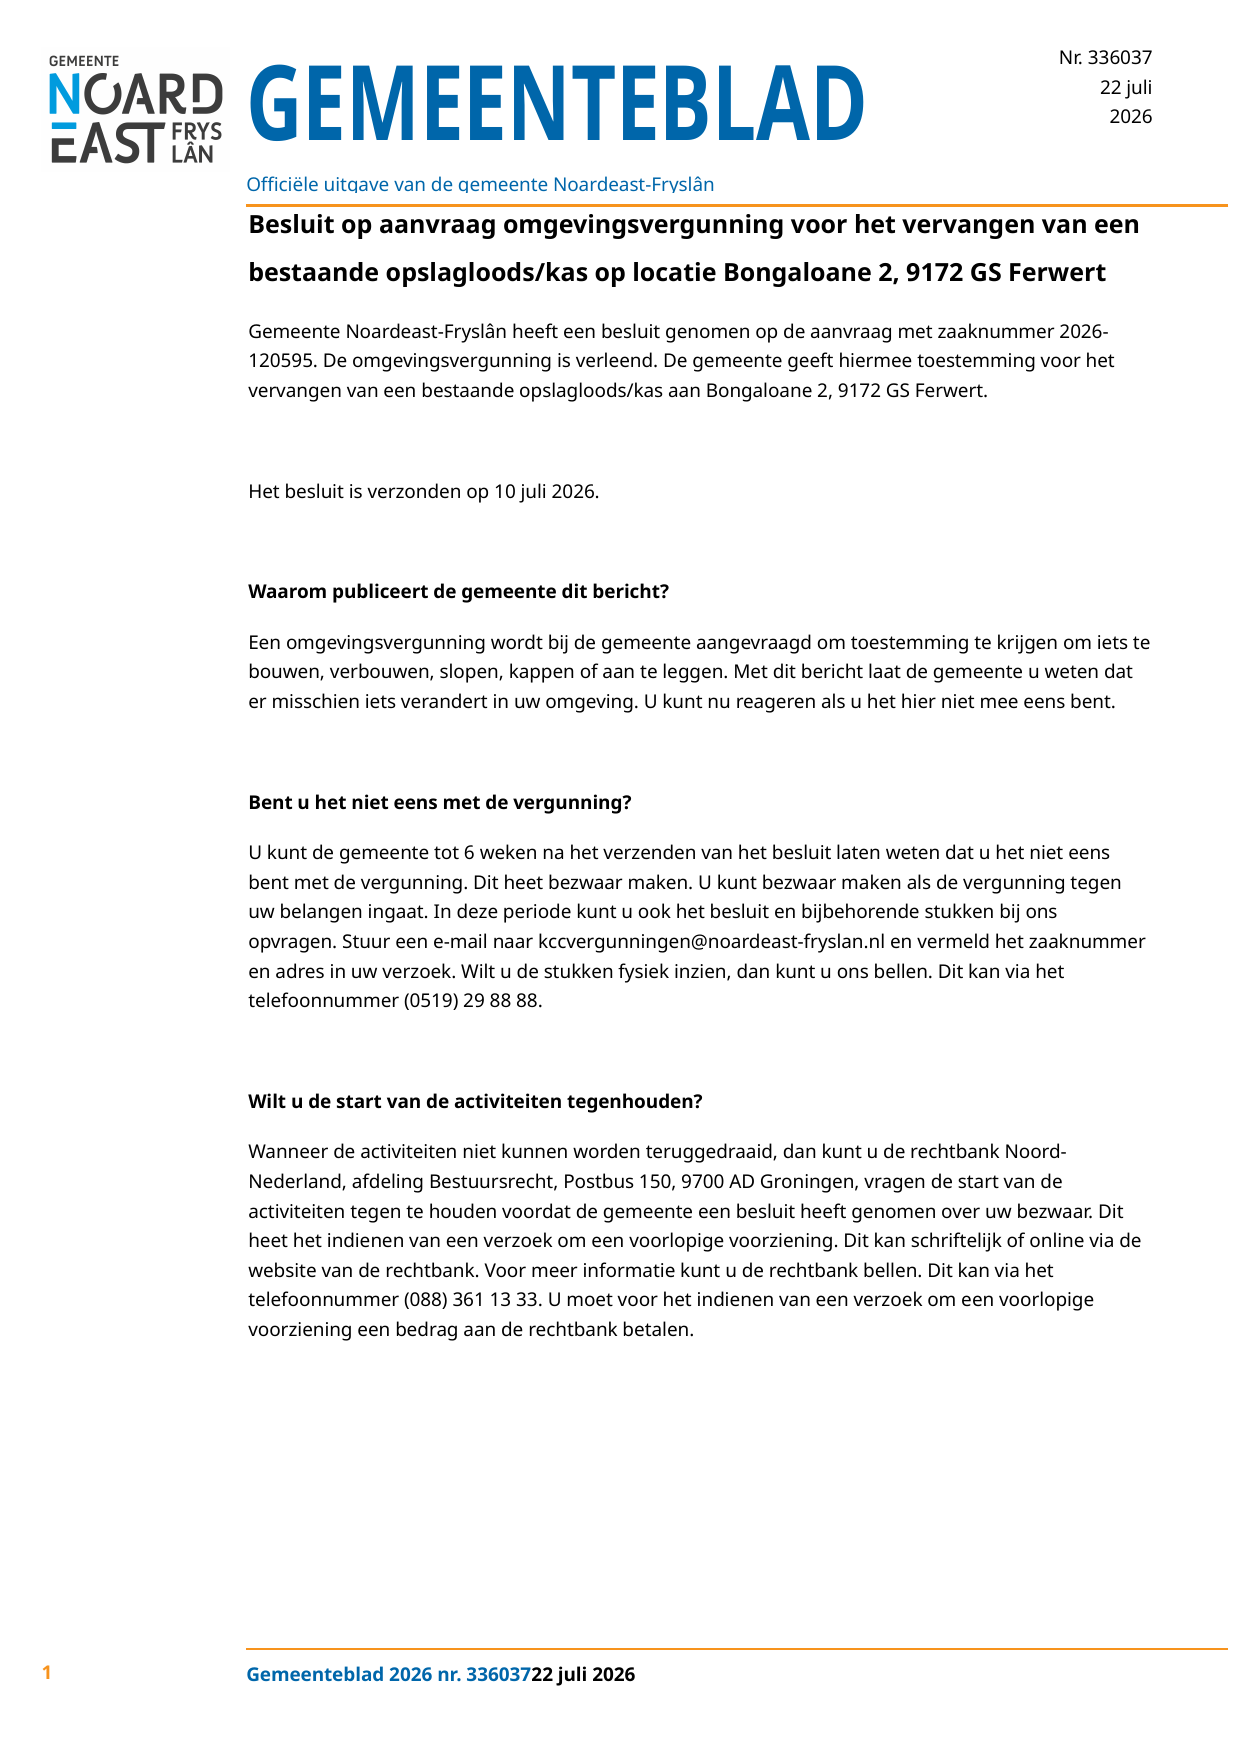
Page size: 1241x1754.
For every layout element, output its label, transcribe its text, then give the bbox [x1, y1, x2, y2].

text Waarom publiceert de gemeente dit bericht? [248, 579, 1152, 604]
text Bent u het niet eens met de vergunning? [248, 789, 1152, 815]
text Een omgevingsvergunning wordt bij de gemeente aangevraagd om toestemming te krijgen om iets te bouwen, verbouwen, slopen, kappen of aan te leggen. Met dit bericht laat de gemeente u weten dat er misschien iets verandert in uw omgeving. U kunt nu reageren als u het hier niet mee eens bent. [248, 629, 1152, 714]
text U kunt de gemeente tot 6 weken na het verzenden van het besluit laten weten dat u het niet eens bent met de vergunning. Dit heet bezwaar maken. U kunt bezwaar maken als de vergunning tegen uw belangen ingaat. In deze periode kunt u ook het besluit en bijbehorende stukken bij ons opvragen. Stuur een e-mail naar kccvergunningen@noardeast-fryslan.nl en vermeld het zaaknummer en adres in uw verzoek. Wilt u de stukken fysiek inzien, dan kunt u ons bellen. Dit kan via het telefoonnummer (0519) 29 88 88. [248, 839, 1152, 1013]
picture [41, 47, 231, 172]
text Wanneer de activiteiten niet kunnen worden teruggedraaid, dan kunt u de rechtbank Noord-Nederland, afdeling Bestuursrecht, Postbus 150, 9700 AD Groningen, vragen de start van de activiteiten tegen te houden voordat de gemeente een besluit heeft genomen over uw bezwaar. Dit heet het indienen van een verzoek om een voorlopige voorziening. Dit kan schriftelijk of online via de website van de rechtbank. Voor meer informatie kunt u de rechtbank bellen. Dit kan via het telefoonnummer (088) 361 13 33. U moet voor het indienen van een verzoek om een voorlopige voorziening een bedrag aan de rechtbank betalen. [248, 1139, 1152, 1342]
text Wilt u de start van de activiteiten tegenhouden? [248, 1088, 1152, 1114]
text Het besluit is verzonden op 10 juli 2026. [248, 478, 1152, 504]
text Gemeente Noardeast-Fryslân heeft een besluit genomen op de aanvraag met zaaknummer 2026-120595. De omgevingsvergunning is verleend. De gemeente geeft hiermee toestemming voor het vervangen van een bestaande opslagloods/kas aan Bongaloane 2, 9172 GS Ferwert. [248, 318, 1152, 403]
text Besluit op aanvraag omgevingsvergunning voor het vervangen van een bestaande opslagloods/kas op locatie Bongaloane 2, 9172 GS Ferwert [248, 207, 1152, 288]
